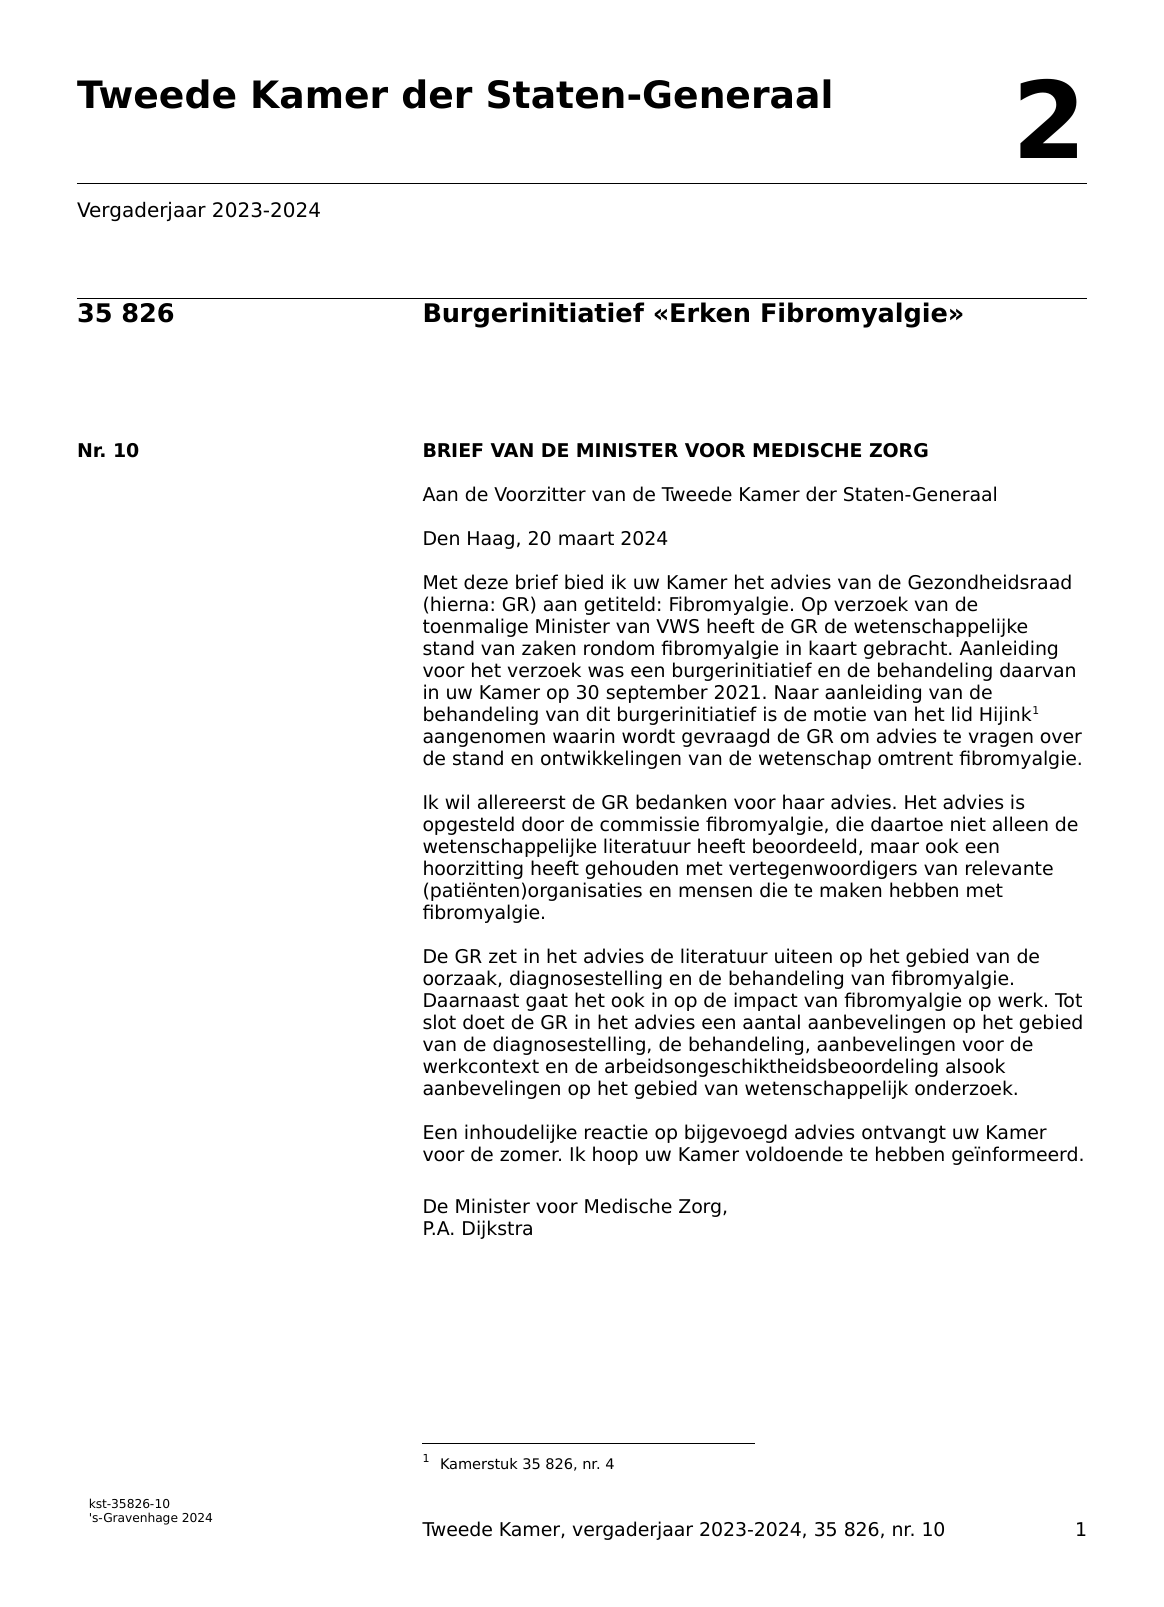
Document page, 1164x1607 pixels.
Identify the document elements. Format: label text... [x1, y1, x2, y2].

text 's-Gravenhage 2024 [88, 1511, 323, 1525]
subtitle Nr. 10 BRIEF VAN DE MINISTER VOOR MEDISCHE ZORG [77, 440, 1087, 462]
table_header 2 [886, 59, 1087, 183]
text Den Haag, 20 maart 2024 [422, 528, 1087, 550]
text Met deze brief bied ik uw Kamer het advies van de Gezondheidsraad (hierna: GR) aan getiteld: Fibromyalgie. Op verzoek van de toenmalige Minister van VWS heeft de GR de wetenschappelijke stand van zaken rondom fibromyalgie in kaart gebracht. Aanleiding voor het verzoek was een burgerinitiatief en de behandeling daarvan in uw Kamer op 30 september 2021. Naar aanleiding van de behandeling van dit burgerinitiatief is de motie van het lid Hijink aangenomen waarin wordt gevraagd de GR om advies te vragen over de stand en ontwikkelingen van de wetenschap omtrent fibromyalgie. [422, 572, 1087, 770]
text Ik wil allereerst de GR bedanken voor haar advies. Het advies is opgesteld door de commissie fibromyalgie, die daartoe niet alleen de wetenschappelijke literatuur heeft beoordeeld, maar ook een hoorzitting heeft gehouden met vertegenwoordigers van relevante (patiënten)organisaties en mensen die te maken hebben met fibromyalgie. [422, 792, 1087, 924]
text kst-35826-10 [88, 1497, 323, 1511]
text Aan de Voorzitter van de Tweede Kamer der Staten-Generaal [422, 484, 1087, 506]
text Kamerstuk 35 826, nr. 4 [422, 1452, 1087, 1474]
table_cell Vergaderjaar 2023-2024 [77, 184, 1087, 298]
text De GR zet in het advies de literatuur uiteen op het gebied van de oorzaak, diagnosestelling en de behandeling van fibromyalgie. Daarnaast gaat het ook in op de impact van fibromyalgie op werk. Tot slot doet de GR in het advies een aantal aanbevelingen op het gebied van de diagnosestelling, de behandeling, aanbevelingen voor de werkcontext en de arbeidsongeschiktheidsbeoordeling alsook aanbevelingen op het gebied van wetenschappelijk onderzoek. [422, 946, 1087, 1100]
table_header Tweede Kamer der Staten-Generaal [77, 59, 886, 183]
subtitle 35 826 Burgerinitiatief «Erken Fibromyalgie» [77, 299, 1087, 329]
text De Minister voor Medische Zorg, P.A. Dijkstra [422, 1196, 1087, 1240]
text Een inhoudelijke reactie op bijgevoegd advies ontvangt uw Kamer voor de zomer. Ik hoop uw Kamer voldoende te hebben geïnformeerd. [422, 1122, 1087, 1166]
